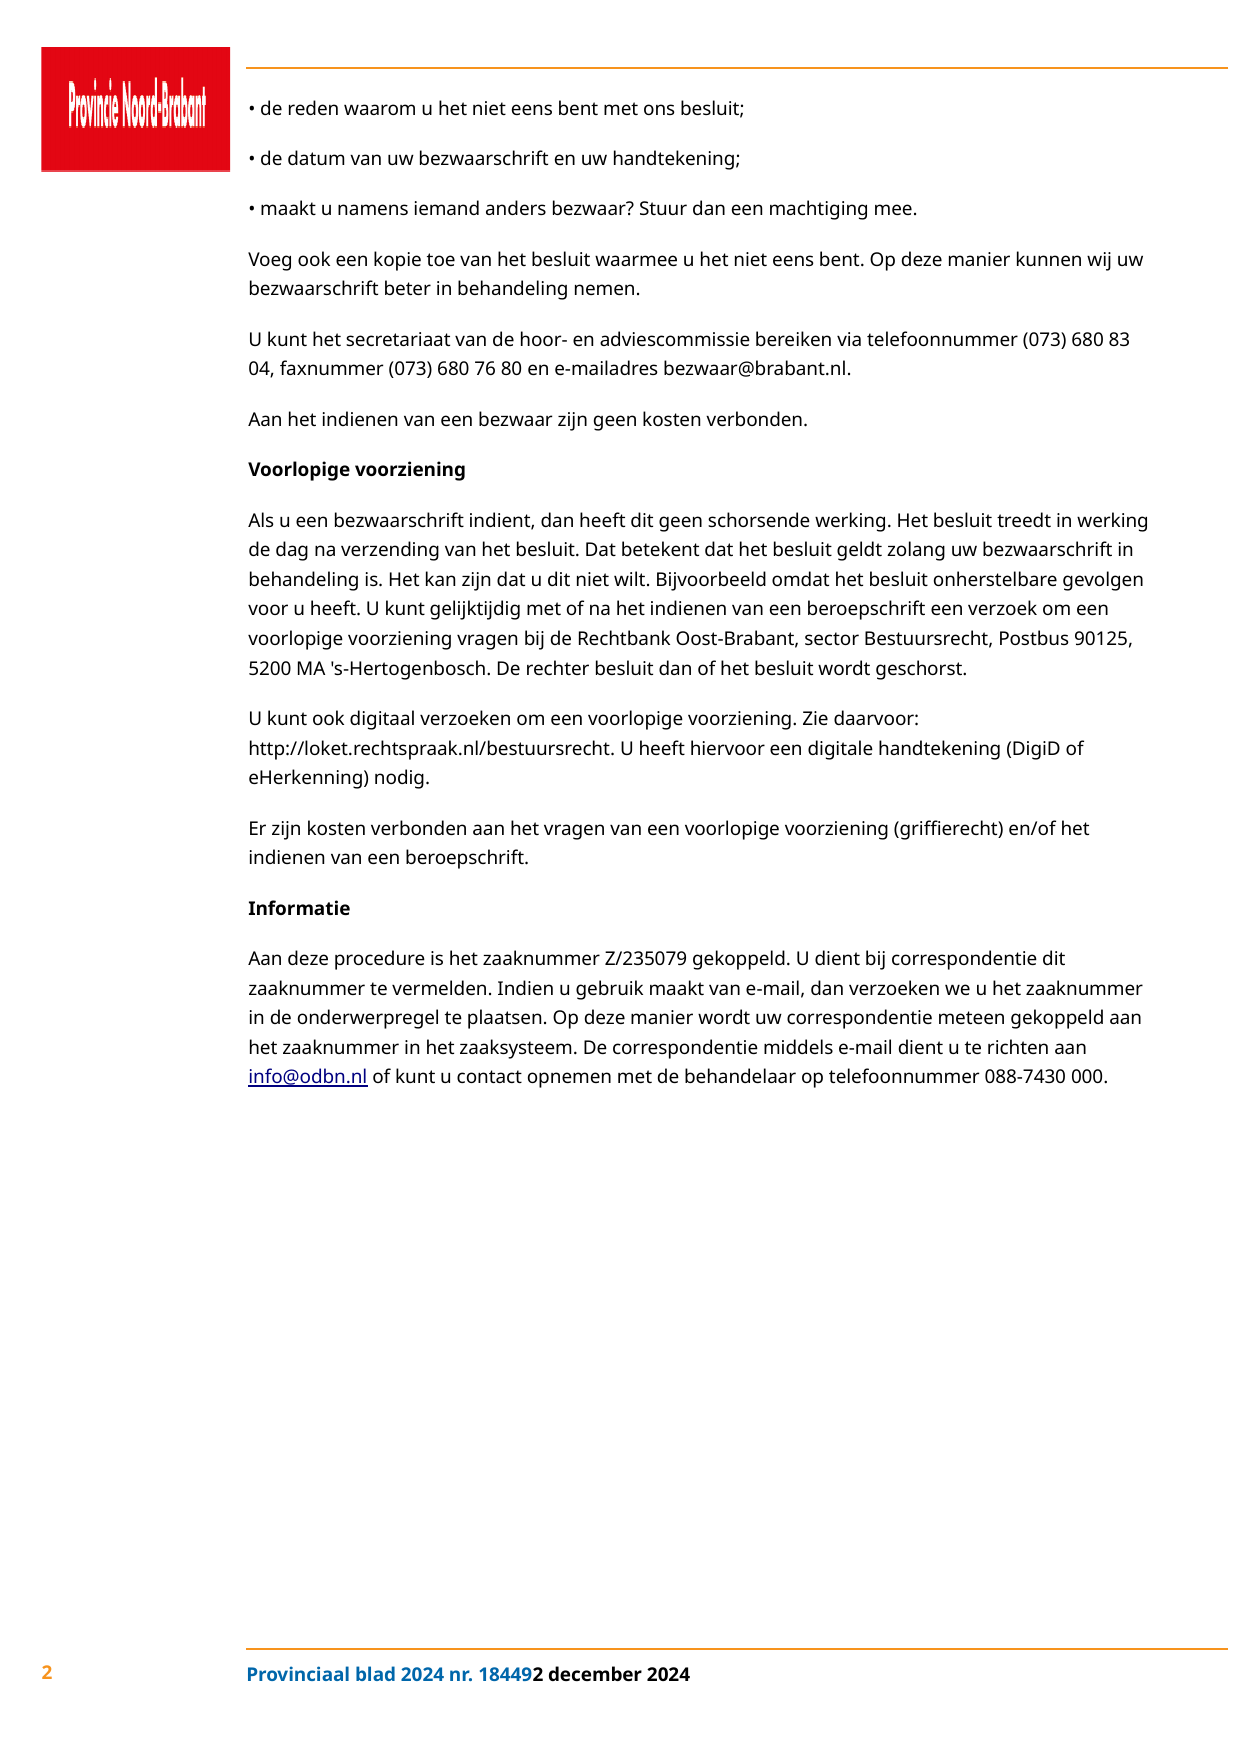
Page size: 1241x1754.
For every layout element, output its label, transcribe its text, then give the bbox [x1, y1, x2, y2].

text Als u een bezwaarschrift indient, dan heeft dit geen schorsende werking. Het besluit treedt in werking de dag na verzending van het besluit. Dat betekent dat het besluit geldt zolang uw bezwaarschrift in behandeling is. Het kan zijn dat u dit niet wilt. Bijvoorbeeld omdat het besluit onherstelbare gevolgen voor u heeft. U kunt gelijktijdig met of na het indienen van een beroepschrift een verzoek om een voorlopige voorziening vragen bij de Rechtbank Oost-Brabant, sector Bestuursrecht, Postbus 90125, 5200 MA 's‑Hertogenbosch. De rechter besluit dan of het besluit wordt geschorst. [248, 507, 1152, 681]
text U kunt het secretariaat van de hoor- en adviescommissie bereiken via telefoonnummer (073) 680 83 04, faxnummer (073) 680 76 80 en e-mailadres bezwaar@brabant.nl. [248, 326, 1152, 381]
text Voeg ook een kopie toe van het besluit waarmee u het niet eens bent. Op deze manier kunnen wij uw bezwaarschrift beter in behandeling nemen. [248, 246, 1152, 301]
text • maakt u namens iemand anders bezwaar? Stuur dan een machtiging mee. [248, 196, 1152, 221]
text Er zijn kosten verbonden aan het vragen van een voorlopige voorziening (griffierecht) en/of het indienen van een beroepschrift. [248, 815, 1152, 870]
text U kunt ook digitaal verzoeken om een voorlopige voorziening. Zie daarvoor: http://loket.rechtspraak.nl/bestuursrecht. U heeft hiervoor een digitale handtekening (DigiD of eHerkenning) nodig. [248, 705, 1152, 790]
text Aan deze procedure is het zaaknummer Z/235079 gekoppeld. U dient bij correspondentie dit zaaknummer te vermelden. Indien u gebruik maakt van e-mail, dan verzoeken we u het zaaknummer in de onderwerpregel te plaatsen. Op deze manier wordt uw correspondentie meteen gekoppeld aan het zaaknummer in het zaaksysteem. De correspondentie middels e-mail dient u te richten aan info@odbn.nl of kunt u contact opnemen met de behandelaar op telefoonnummer 088-7430 000. [248, 945, 1152, 1089]
text • de datum van uw bezwaarschrift en uw handtekening; [248, 145, 1152, 171]
text • de reden waarom u het niet eens bent met ons besluit; [248, 95, 1152, 121]
text Voorlopige voorziening [248, 456, 1152, 482]
text Informatie [248, 895, 1152, 921]
text Aan het indienen van een bezwaar zijn geen kosten verbonden. [248, 406, 1152, 432]
picture [41, 47, 231, 172]
